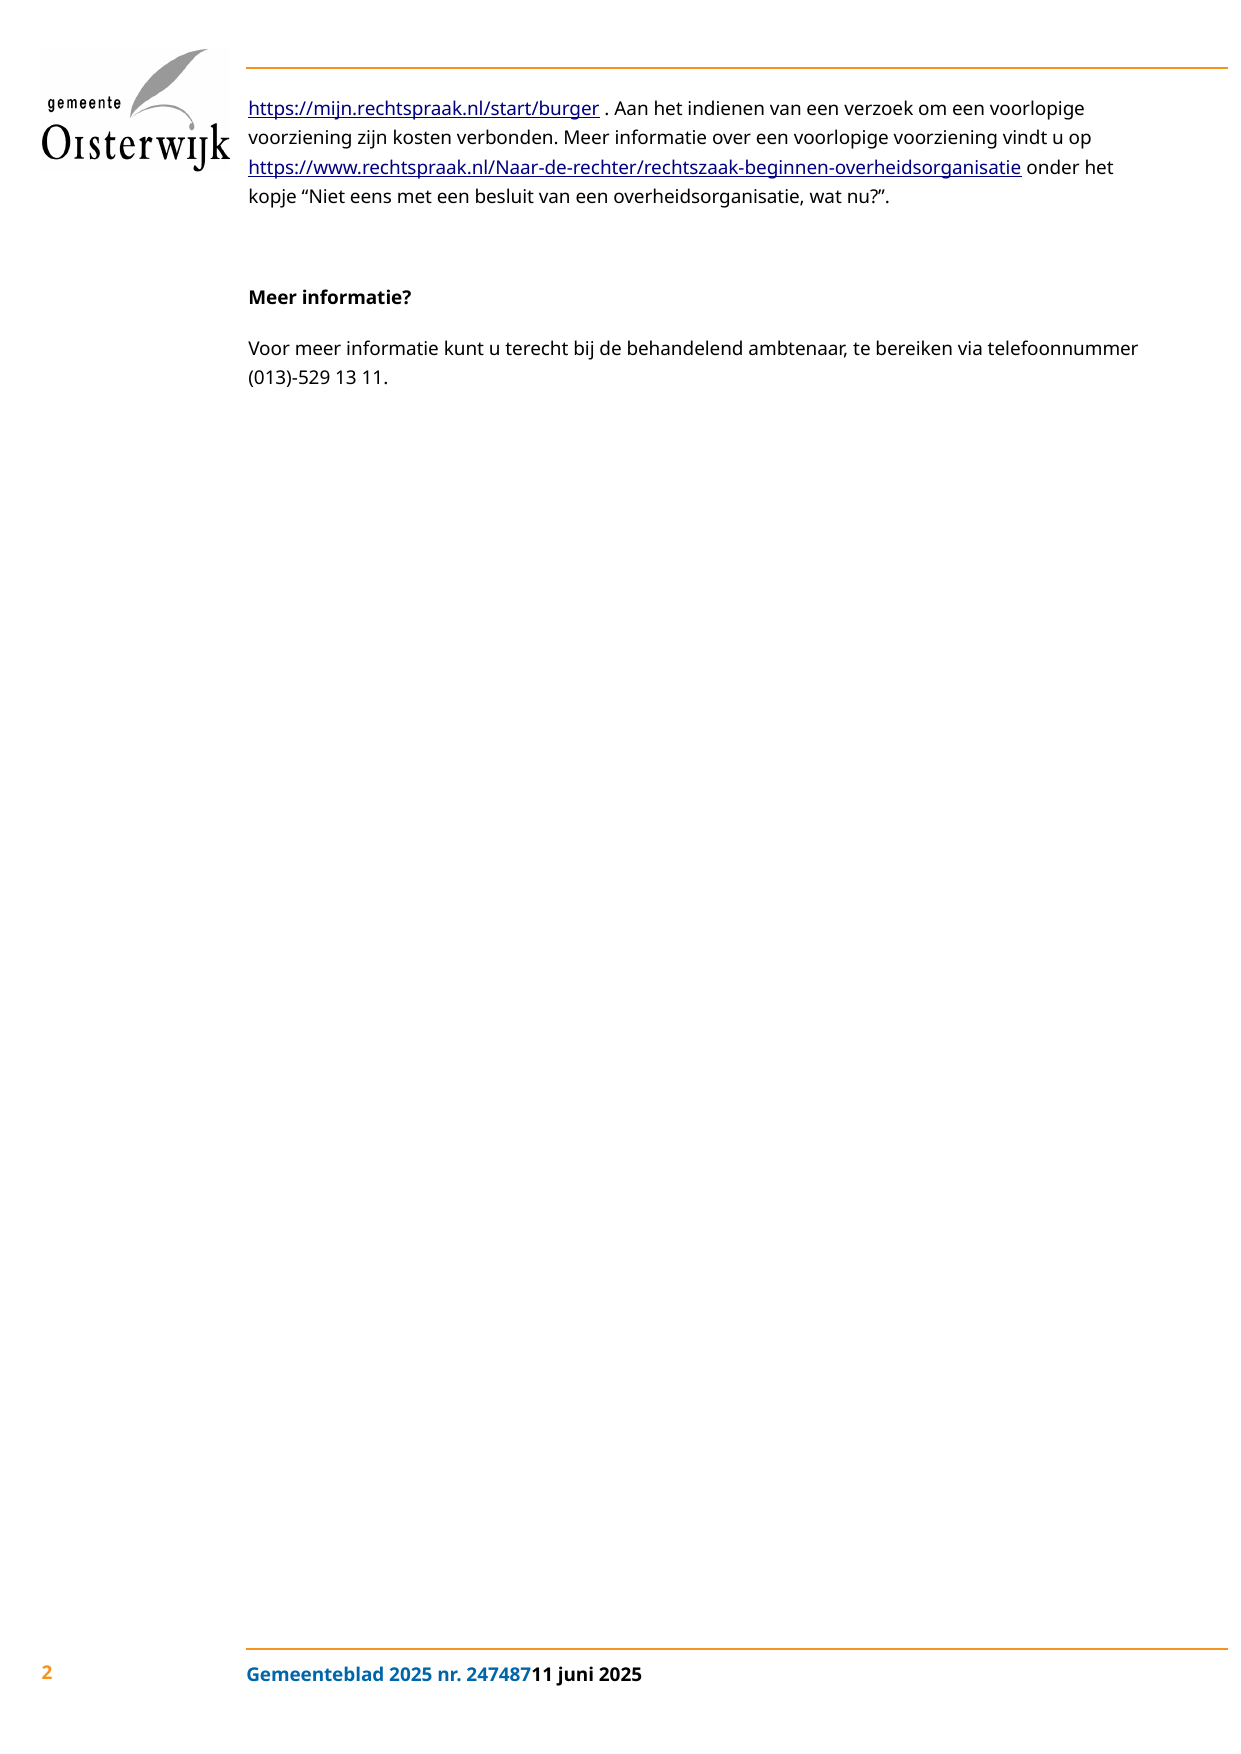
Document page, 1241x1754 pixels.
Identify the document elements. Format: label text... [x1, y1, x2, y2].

text Meer informatie? [248, 284, 1152, 310]
text Voor meer informatie kunt u terecht bij de behandelend ambtenaar, te bereiken via telefoonnummer (013)-529 13 11. [248, 335, 1152, 390]
text https://mijn.rechtspraak.nl/start/burger . Aan het indienen van een verzoek om een voorlopige voorziening zijn kosten verbonden. Meer informatie over een voorlopige voorziening vindt u op https://www.rechtspraak.nl/Naar-de-rechter/rechtszaak-beginnen-overheidsorganisatie onder het kopje “Niet eens met een besluit van een overheidsorganisatie, wat nu?”. [248, 95, 1152, 209]
picture [41, 47, 231, 172]
